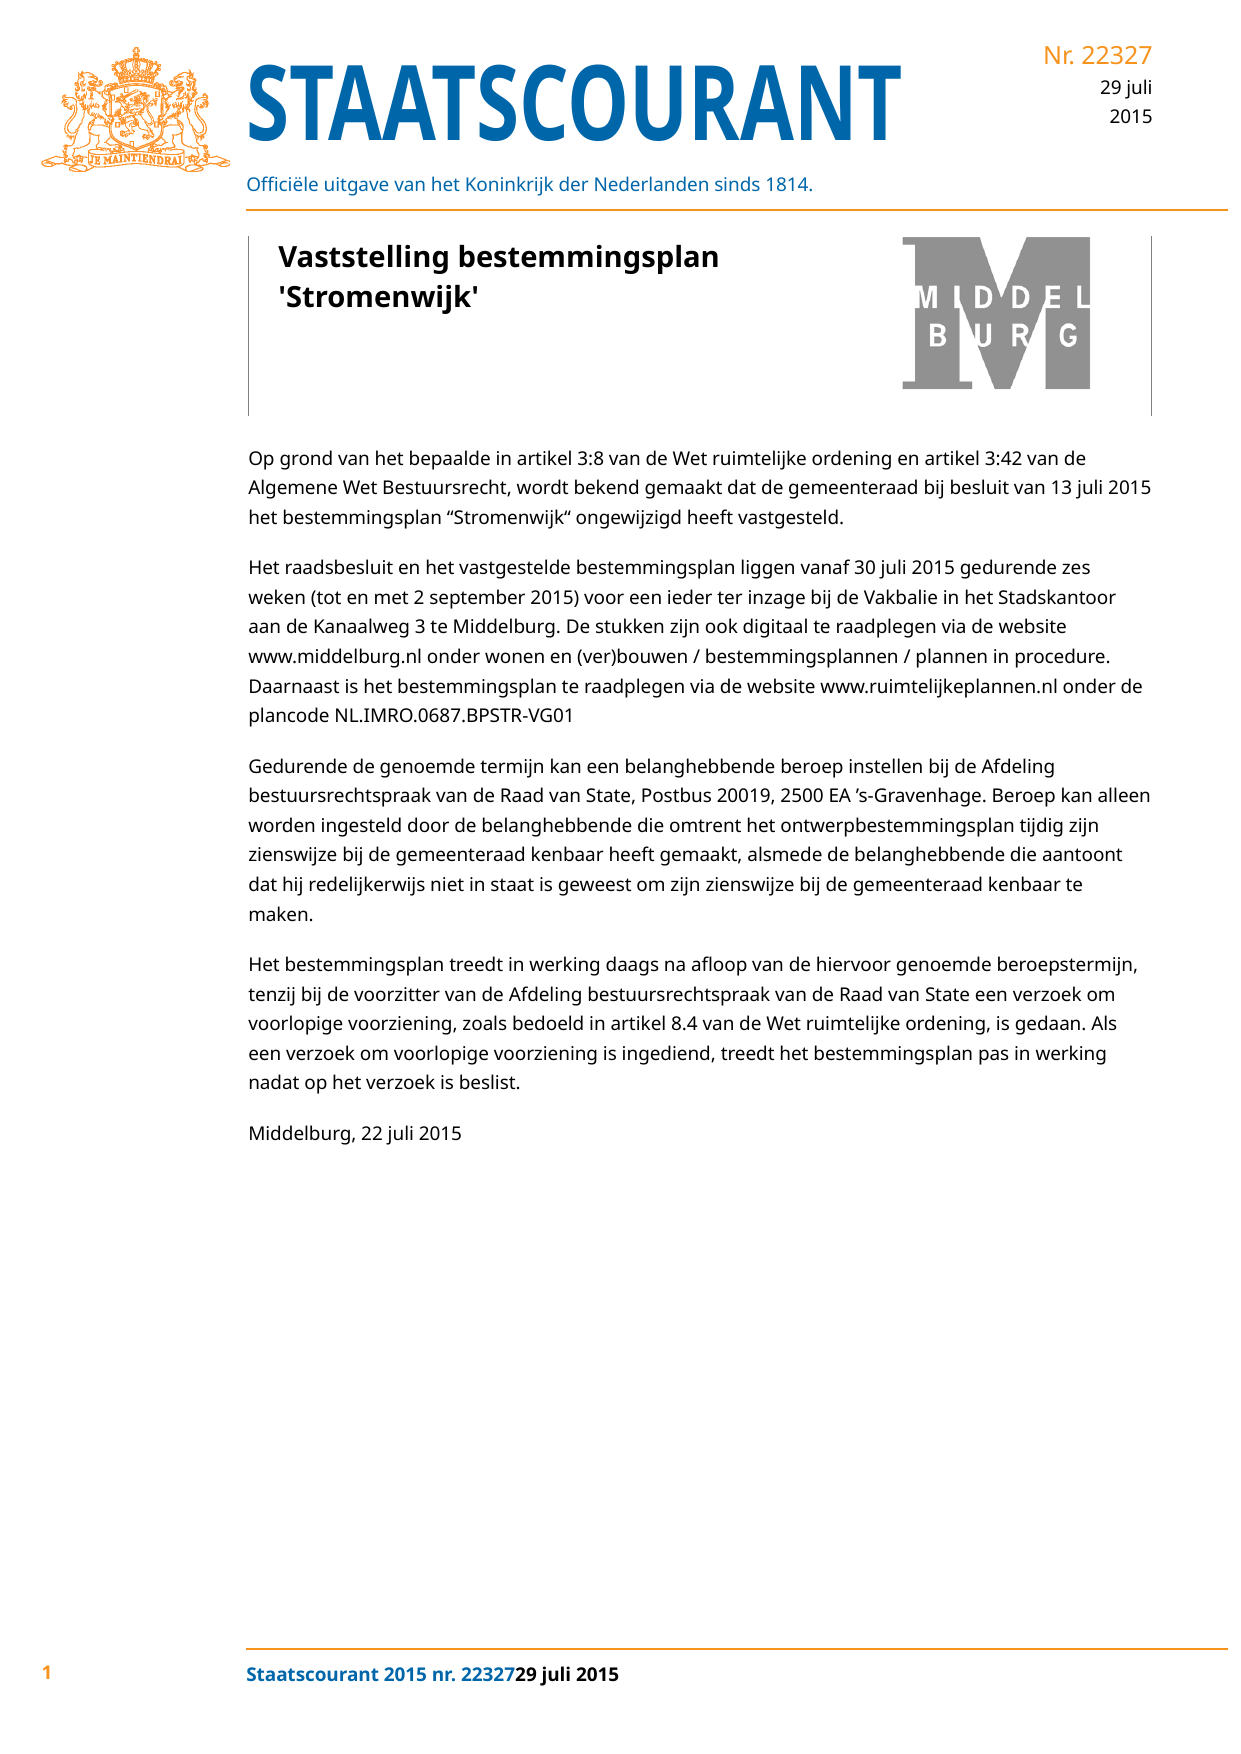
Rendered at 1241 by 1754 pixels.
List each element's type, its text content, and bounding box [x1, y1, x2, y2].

text Op grond van het bepaalde in artikel 3:8 van de Wet ruimtelijke ordening en artikel 3:42 van de Algemene Wet Bestuursrecht, wordt bekend gemaakt dat de gemeenteraad bij besluit van 13 juli 2015 het bestemmingsplan “Stromenwijk“ ongewijzigd heeft vastgesteld. [248, 445, 1152, 530]
text Gedurende de genoemde termijn kan een belanghebbende beroep instellen bij de Afdeling bestuursrechtspraak van de Raad van State, Postbus 20019, 2500 EA ’s-Gravenhage. Beroep kan alleen worden ingesteld door de belanghebbende die omtrent het ontwerpbestemmingsplan tijdig zijn zienswijze bij de gemeenteraad kenbaar heeft gemaakt, alsmede de belanghebbende die aantoont dat hij redelijkerwijs niet in staat is geweest om zijn zienswijze bij de gemeenteraad kenbaar te maken. [248, 753, 1152, 927]
picture [41, 47, 231, 172]
table_header Vaststelling bestemmingsplan 'Stromenwijk' [249, 236, 850, 416]
text Middelburg, 22 juli 2015 [248, 1120, 1152, 1146]
text Het bestemmingsplan treedt in werking daags na afloop van de hiervoor genoemde beroepstermijn, tenzij bij de voorzitter van de Afdeling bestuursrechtspraak van de Raad van State een verzoek om voorlopige voorziening, zoals bedoeld in artikel 8.4 van de Wet ruimtelijke ordening, is gedaan. Als een verzoek om voorlopige voorziening is ingediend, treedt het bestemmingsplan pas in werking nadat op het verzoek is beslist. [248, 951, 1152, 1095]
picture [882, 236, 1119, 390]
table_header [850, 236, 1151, 416]
text Het raadsbesluit en het vastgestelde bestemmingsplan liggen vanaf 30 juli 2015 gedurende zes weken (tot en met 2 september 2015) voor een ieder ter inzage bij de Vakbalie in het Stadskantoor aan de Kanaalweg 3 te Middelburg. De stukken zijn ook digitaal te raadplegen via de website www.middelburg.nl onder wonen en (ver)bouwen / bestemmingsplannen / plannen in procedure. Daarnaast is het bestemmingsplan te raadplegen via de website www.ruimtelijkeplannen.nl onder de plancode NL.IMRO.0687.BPSTR-VG01 [248, 554, 1152, 728]
